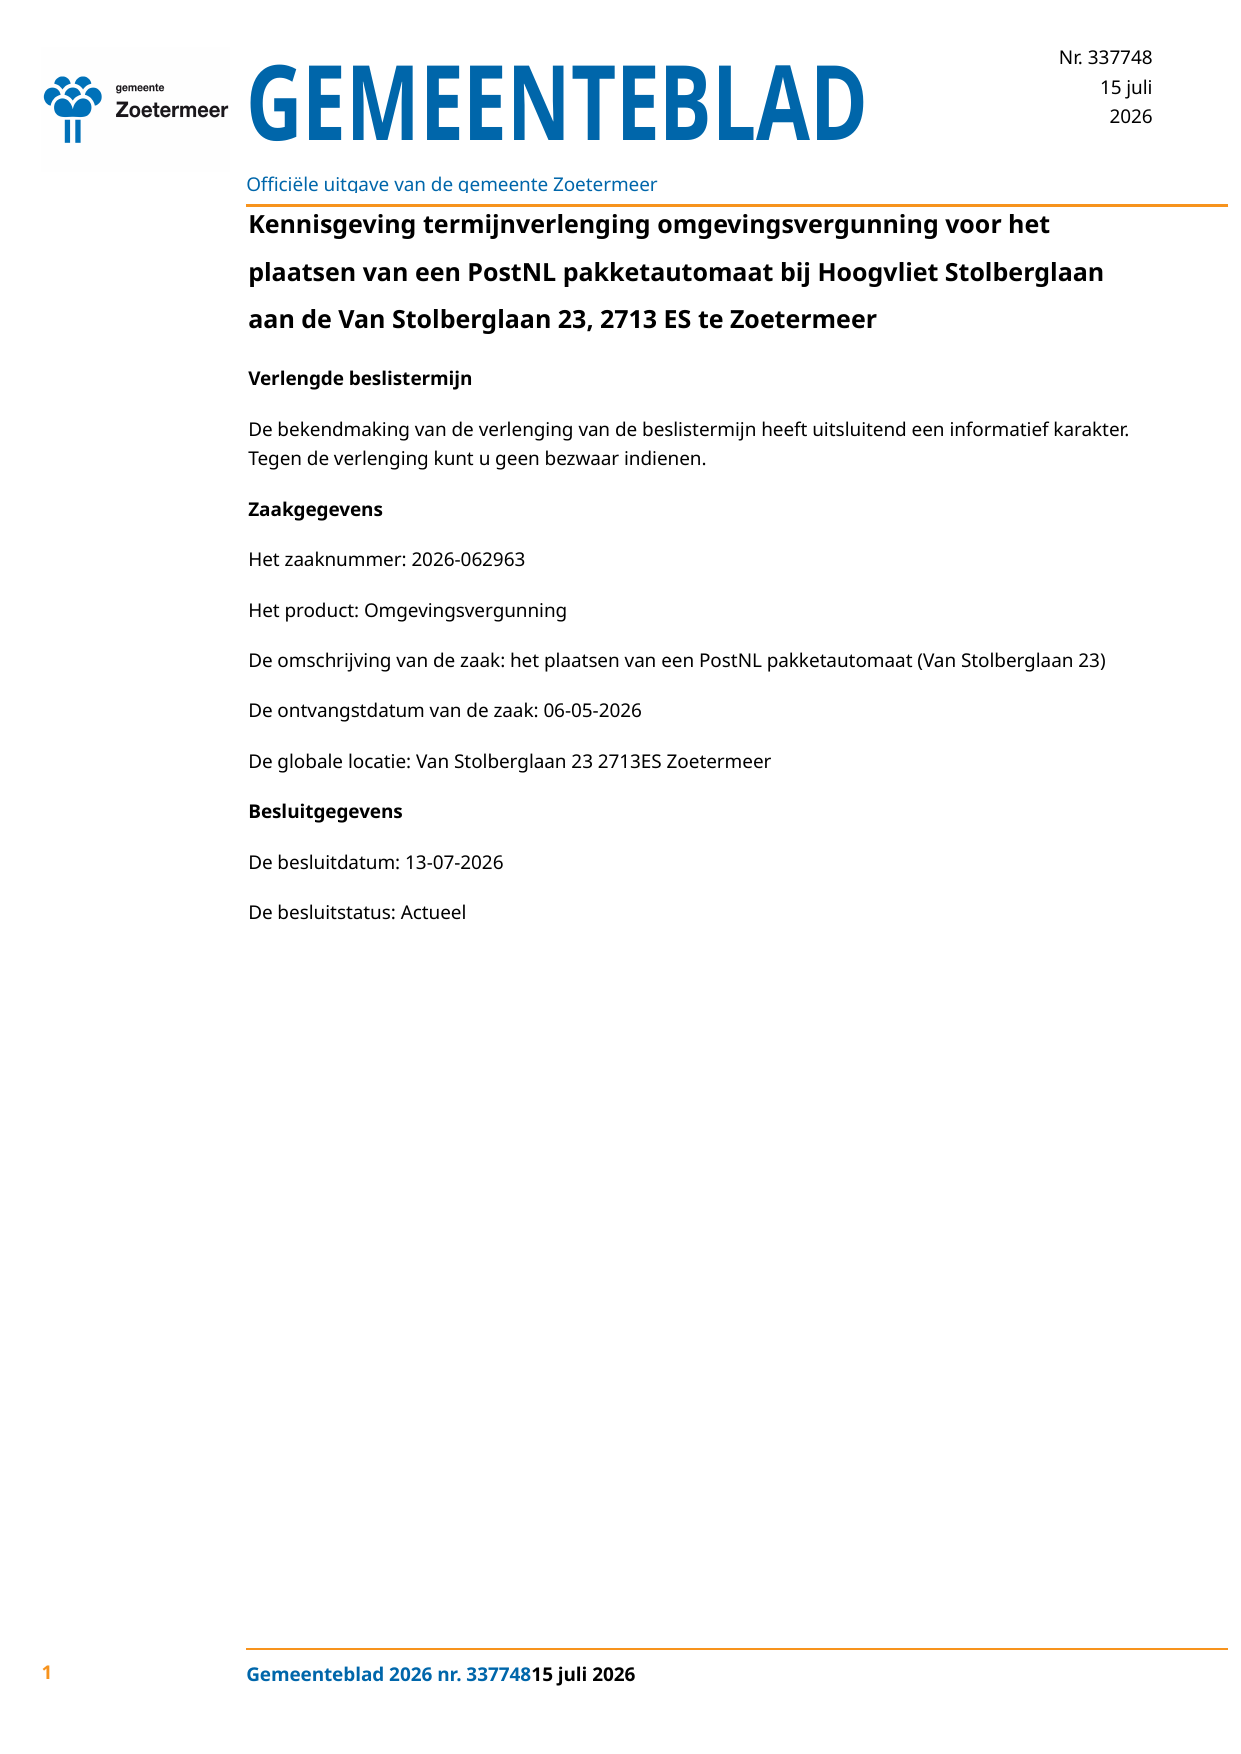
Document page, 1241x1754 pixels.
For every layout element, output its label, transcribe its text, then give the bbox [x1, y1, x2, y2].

text Zaakgegevens [248, 496, 1152, 522]
text Verlengde beslistermijn [248, 366, 1152, 391]
text Besluitgegevens [248, 798, 1152, 824]
text Kennisgeving termijnverlenging omgevingsvergunning voor het plaatsen van een PostNL pakketautomaat bij Hoogvliet Stolberglaan aan de Van Stolberglaan 23, 2713 ES te Zoetermeer [248, 207, 1152, 336]
picture [41, 47, 231, 172]
text De omschrijving van de zaak: het plaatsen van een PostNL pakketautomaat (Van Stolberglaan 23) [248, 647, 1152, 673]
text Het zaaknummer: 2026-062963 [248, 546, 1152, 572]
text De ontvangstdatum van de zaak: 06-05-2026 [248, 698, 1152, 723]
text De besluitdatum: 13-07-2026 [248, 849, 1152, 874]
text De besluitstatus: Actueel [248, 899, 1152, 925]
text De globale locatie: Van Stolberglaan 23 2713ES Zoetermeer [248, 748, 1152, 774]
text De bekendmaking van de verlenging van de beslistermijn heeft uitsluitend een informatief karakter. Tegen de verlenging kunt u geen bezwaar indienen. [248, 416, 1152, 471]
text Het product: Omgevingsvergunning [248, 597, 1152, 622]
